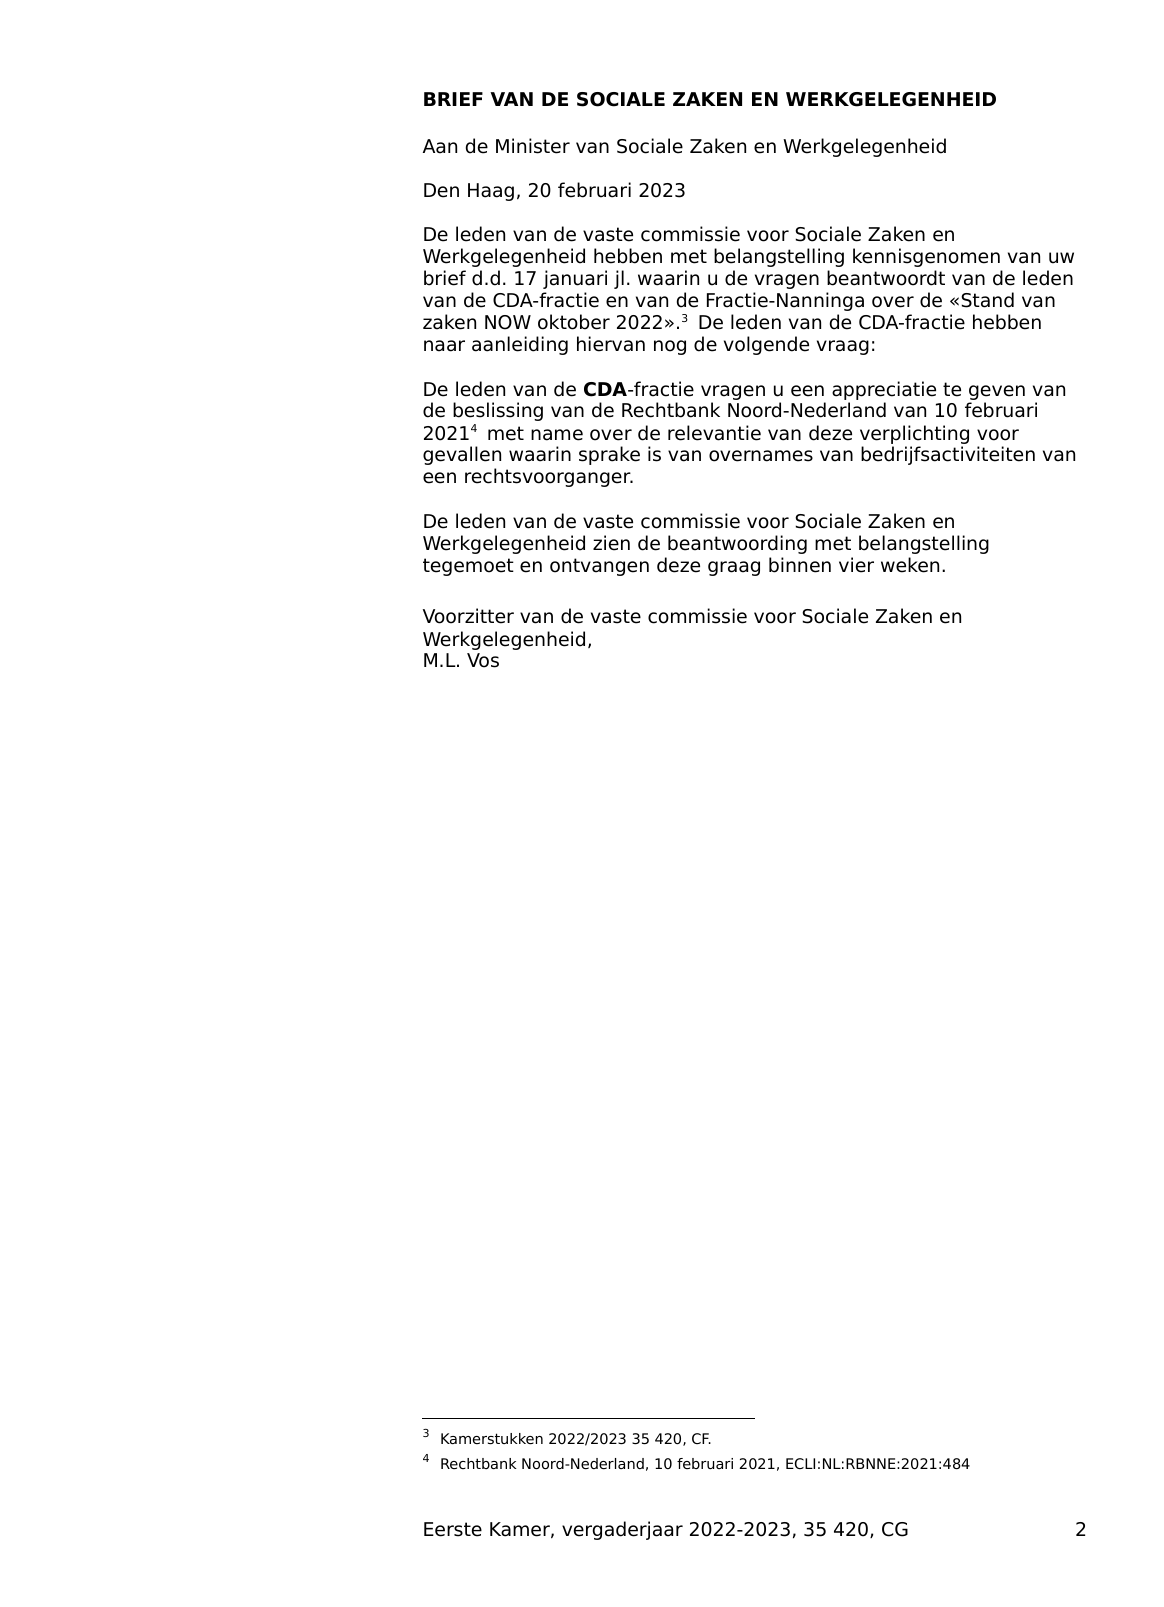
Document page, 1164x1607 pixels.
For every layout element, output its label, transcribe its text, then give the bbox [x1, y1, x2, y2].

text Kamerstukken 2022/2023 35 420, CF. [422, 1427, 1087, 1449]
text Aan de Minister van Sociale Zaken en Werkgelegenheid [422, 136, 1087, 158]
text De leden van de vaste commissie voor Sociale Zaken en Werkgelegenheid hebben met belangstelling kennisgenomen van uw brief d.d. 17 januari jl. waarin u de vragen beantwoordt van de leden van de CDA-fractie en van de Fractie-Nanninga over de «Stand van zaken NOW oktober 2022». De leden van de CDA-fractie hebben naar aanleiding hiervan nog de volgende vraag: [422, 224, 1087, 356]
text Rechtbank Noord-Nederland, 10 februari 2021, ECLI:NL:RBNNE:2021:484 [422, 1452, 1087, 1474]
subtitle BRIEF VAN DE SOCIALE ZAKEN EN WERKGELEGENHEID [422, 89, 1087, 111]
text De leden van de CDA-fractie vragen u een appreciatie te geven van de beslissing van de Rechtbank Noord-Nederland van 10 februari 2021 met name over de relevantie van deze verplichting voor gevallen waarin sprake is van overnames van bedrijfsactiviteiten van een rechtsvoorganger. [422, 378, 1087, 488]
text De leden van de vaste commissie voor Sociale Zaken en Werkgelegenheid zien de beantwoording met belangstelling tegemoet en ontvangen deze graag binnen vier weken. [422, 511, 1087, 576]
text Voorzitter van de vaste commissie voor Sociale Zaken en Werkgelegenheid, M.L. Vos [422, 606, 1087, 672]
text Den Haag, 20 februari 2023 [422, 180, 1087, 202]
